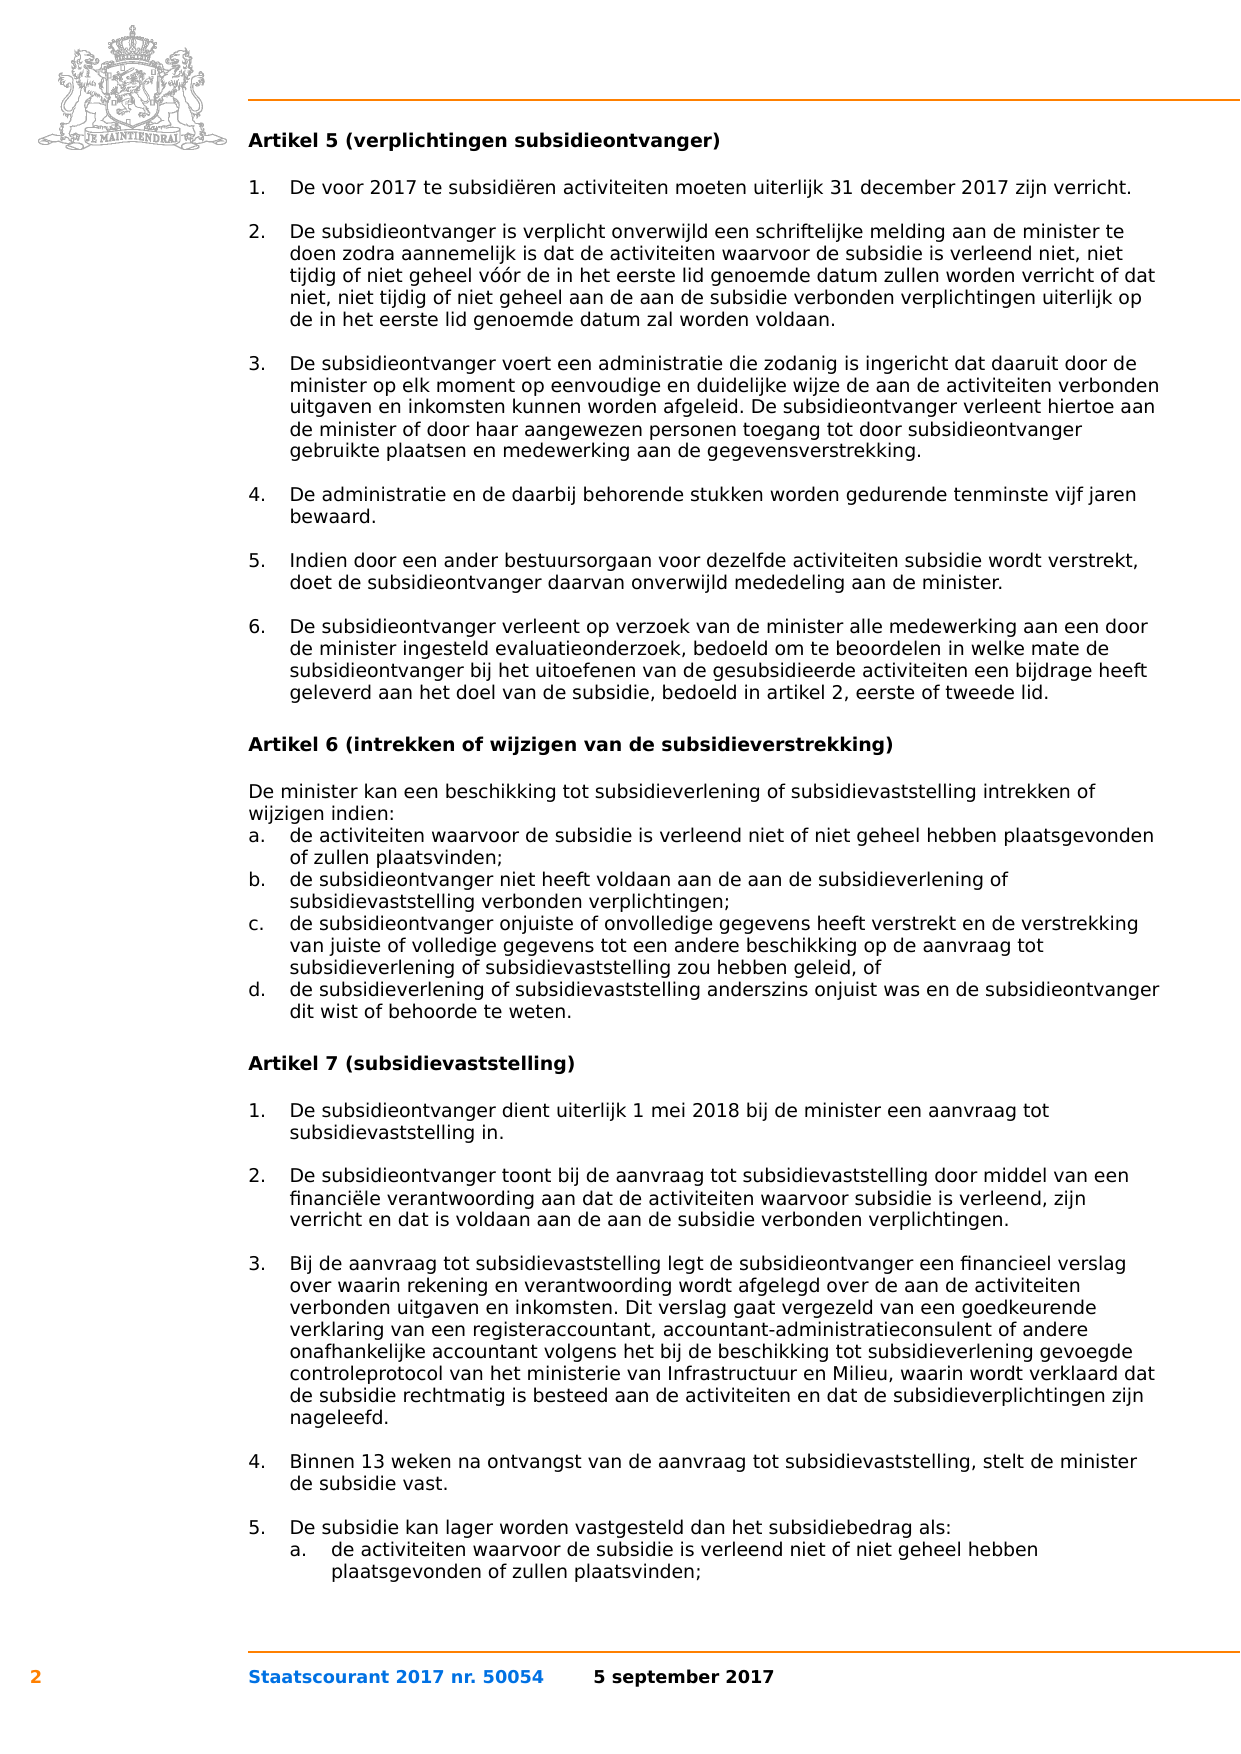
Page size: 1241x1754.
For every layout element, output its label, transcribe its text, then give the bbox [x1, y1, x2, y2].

text 3. De subsidieontvanger voert een administratie die zodanig is ingericht dat daaruit door de minister op elk moment op eenvoudige en duidelijke wijze de aan de activiteiten verbonden uitgaven en inkomsten kunnen worden afgeleid. De subsidieontvanger verleent hiertoe aan de minister of door haar aangewezen personen toegang tot door subsidieontvanger gebruikte plaatsen en medewerking aan de gegevensverstrekking. [248, 352, 1163, 462]
subtitle Artikel 5 (verplichtingen subsidieontvanger) [248, 130, 1163, 152]
picture [38, 25, 227, 150]
text De minister kan een beschikking tot subsidieverlening of subsidievaststelling intrekken of wijzigen indien: [248, 781, 1163, 825]
text 5. De subsidie kan lager worden vastgesteld dan het subsidiebedrag als: [248, 1517, 1163, 1539]
subtitle Artikel 6 (intrekken of wijzigen van de subsidieverstrekking) [248, 734, 1163, 756]
text b. de subsidieontvanger niet heeft voldaan aan de aan de subsidieverlening of subsidievaststelling verbonden verplichtingen; [248, 869, 1163, 913]
text 5. Indien door een ander bestuursorgaan voor dezelfde activiteiten subsidie wordt verstrekt, doet de subsidieontvanger daarvan onverwijld mededeling aan de minister. [248, 550, 1163, 594]
text a. de activiteiten waarvoor de subsidie is verleend niet of niet geheel hebben plaatsgevonden of zullen plaatsvinden; [248, 825, 1163, 869]
subtitle Artikel 7 (subsidievaststelling) [248, 1053, 1163, 1074]
text 4. Binnen 13 weken na ontvangst van de aanvraag tot subsidievaststelling, stelt de minister de subsidie vast. [248, 1451, 1163, 1495]
text 1. De voor 2017 te subsidiëren activiteiten moeten uiterlijk 31 december 2017 zijn verricht. [248, 177, 1163, 199]
text 3. Bij de aanvraag tot subsidievaststelling legt de subsidieontvanger een financieel verslag over waarin rekening en verantwoording wordt afgelegd over de aan de activiteiten verbonden uitgaven en inkomsten. Dit verslag gaat vergezeld van een goedkeurende verklaring van een registeraccountant, accountant-administratieconsulent of andere onafhankelijke accountant volgens het bij de beschikking tot subsidieverlening gevoegde controleprotocol van het ministerie van Infrastructuur en Milieu, waarin wordt verklaard dat de subsidie rechtmatig is besteed aan de activiteiten en dat de subsidieverplichtingen zijn nageleefd. [248, 1253, 1163, 1429]
text 2. De subsidieontvanger is verplicht onverwijld een schriftelijke melding aan de minister te doen zodra aannemelijk is dat de activiteiten waarvoor de subsidie is verleend niet, niet tijdig of niet geheel vóór de in het eerste lid genoemde datum zullen worden verricht of dat niet, niet tijdig of niet geheel aan de aan de subsidie verbonden verplichtingen uiterlijk op de in het eerste lid genoemde datum zal worden voldaan. [248, 221, 1163, 331]
text d. de subsidieverlening of subsidievaststelling anderszins onjuist was en de subsidieontvanger dit wist of behoorde te weten. [248, 979, 1163, 1023]
text 6. De subsidieontvanger verleent op verzoek van de minister alle medewerking aan een door de minister ingesteld evaluatieonderzoek, bedoeld om te beoordelen in welke mate de subsidieontvanger bij het uitoefenen van de gesubsidieerde activiteiten een bijdrage heeft geleverd aan het doel van de subsidie, bedoeld in artikel 2, eerste of tweede lid. [248, 616, 1163, 704]
text c. de subsidieontvanger onjuiste of onvolledige gegevens heeft verstrekt en de verstrekking van juiste of volledige gegevens tot een andere beschikking op de aanvraag tot subsidieverlening of subsidievaststelling zou hebben geleid, of [248, 913, 1163, 979]
text a. de activiteiten waarvoor de subsidie is verleend niet of niet geheel hebben plaatsgevonden of zullen plaatsvinden; [289, 1539, 1163, 1583]
text 2. De subsidieontvanger toont bij de aanvraag tot subsidievaststelling door middel van een financiële verantwoording aan dat de activiteiten waarvoor subsidie is verleend, zijn verricht en dat is voldaan aan de aan de subsidie verbonden verplichtingen. [248, 1165, 1163, 1231]
text 1. De subsidieontvanger dient uiterlijk 1 mei 2018 bij de minister een aanvraag tot subsidievaststelling in. [248, 1099, 1163, 1143]
text 4. De administratie en de daarbij behorende stukken worden gedurende tenminste vijf jaren bewaard. [248, 484, 1163, 528]
